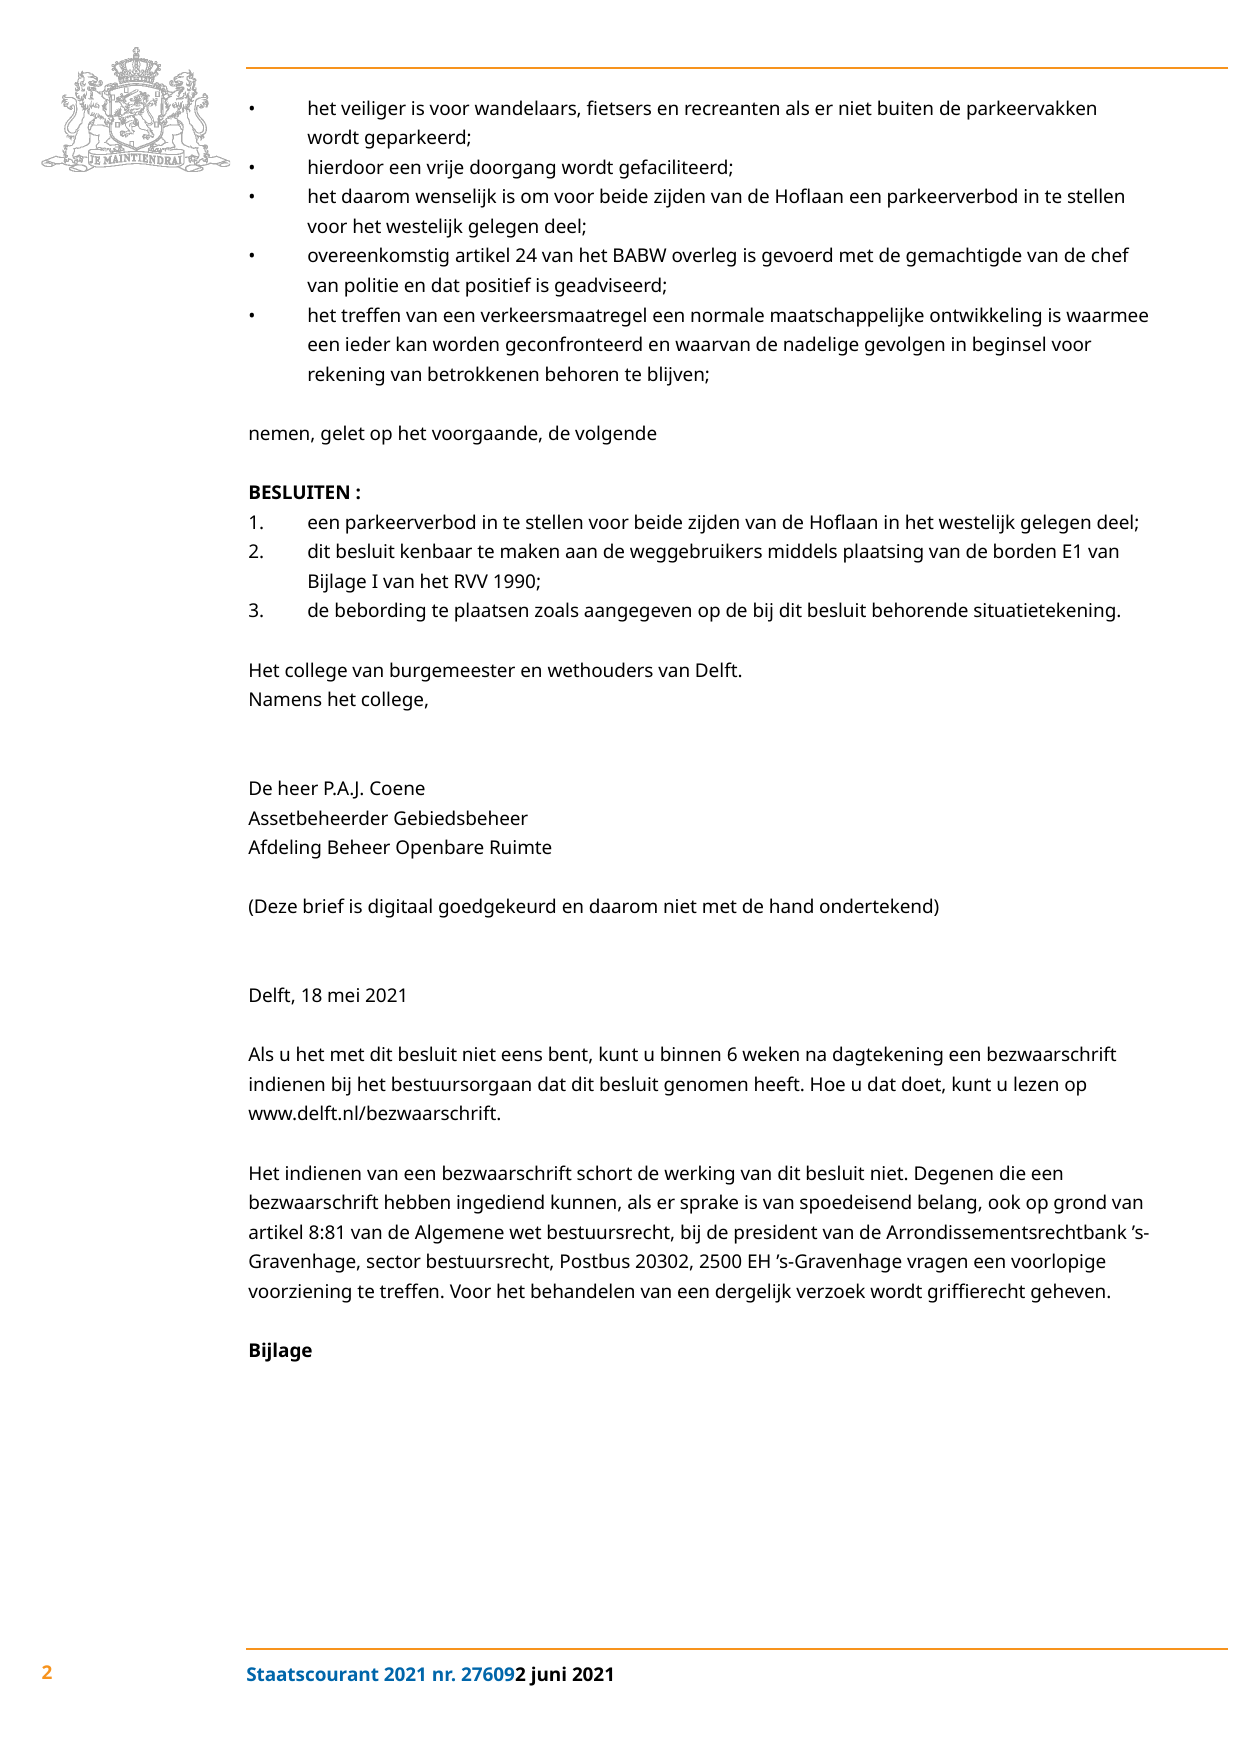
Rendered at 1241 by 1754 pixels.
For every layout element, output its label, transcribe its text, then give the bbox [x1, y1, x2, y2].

text Assetbeheerder Gebiedsbeheer [248, 805, 1152, 831]
list de bebording te plaatsen zoals aangegeven op de bij dit besluit behorende situatietekening. [248, 598, 1152, 623]
text Namens het college, [248, 686, 1152, 712]
text Afdeling Beheer Openbare Ruimte [248, 834, 1152, 860]
text Delft, 18 mei 2021 [248, 982, 1152, 1008]
text BESLUITEN : [248, 479, 1152, 505]
list dit besluit kenbaar te maken aan de weggebruikers middels plaatsing van de borden E1 van Bijlage I van het RVV 1990; [248, 538, 1152, 594]
picture [41, 47, 231, 172]
list hierdoor een vrije doorgang wordt gefaciliteerd; [248, 154, 1152, 180]
list het treffen van een verkeersmaatregel een normale maatschappelijke ontwikkeling is waarmee een ieder kan worden geconfronteerd en waarvan de nadelige gevolgen in beginsel voor rekening van betrokkenen behoren te blijven; [248, 302, 1152, 387]
text (Deze brief is digitaal goedgekeurd en daarom niet met de hand ondertekend) [248, 893, 1152, 919]
text Het college van burgemeester en wethouders van Delft. [248, 657, 1152, 683]
text De heer P.A.J. Coene [248, 775, 1152, 801]
text Bijlage [248, 1337, 1152, 1363]
text nemen, gelet op het voorgaande, de volgende [248, 420, 1152, 446]
list een parkeerverbod in te stellen voor beide zijden van de Hoflaan in het westelijk gelegen deel; [248, 509, 1152, 535]
list het daarom wenselijk is om voor beide zijden van de Hoflaan een parkeerverbod in te stellen voor het westelijk gelegen deel; [248, 183, 1152, 239]
list overeenkomstig artikel 24 van het BABW overleg is gevoerd met de gemachtigde van de chef van politie en dat positief is geadviseerd; [248, 243, 1152, 298]
text Als u het met dit besluit niet eens bent, kunt u binnen 6 weken na dagtekening een bezwaarschrift indienen bij het bestuursorgaan dat dit besluit genomen heeft. Hoe u dat doet, kunt u lezen op www.delft.nl/bezwaarschrift. [248, 1041, 1152, 1126]
list het veiliger is voor wandelaars, fietsers en recreanten als er niet buiten de parkeervakken wordt geparkeerd; [248, 95, 1152, 150]
text Het indienen van een bezwaarschrift schort de werking van dit besluit niet. Degenen die een bezwaarschrift hebben ingediend kunnen, als er sprake is van spoedeisend belang, ook op grond van artikel 8:81 van de Algemene wet bestuursrecht, bij de president van de Arrondissementsrechtbank ’s-Gravenhage, sector bestuursrecht, Postbus 20302, 2500 EH ’s-Gravenhage vragen een voorlopige voorziening te treffen. Voor het behandelen van een dergelijk verzoek wordt griffierecht geheven. [248, 1160, 1152, 1304]
